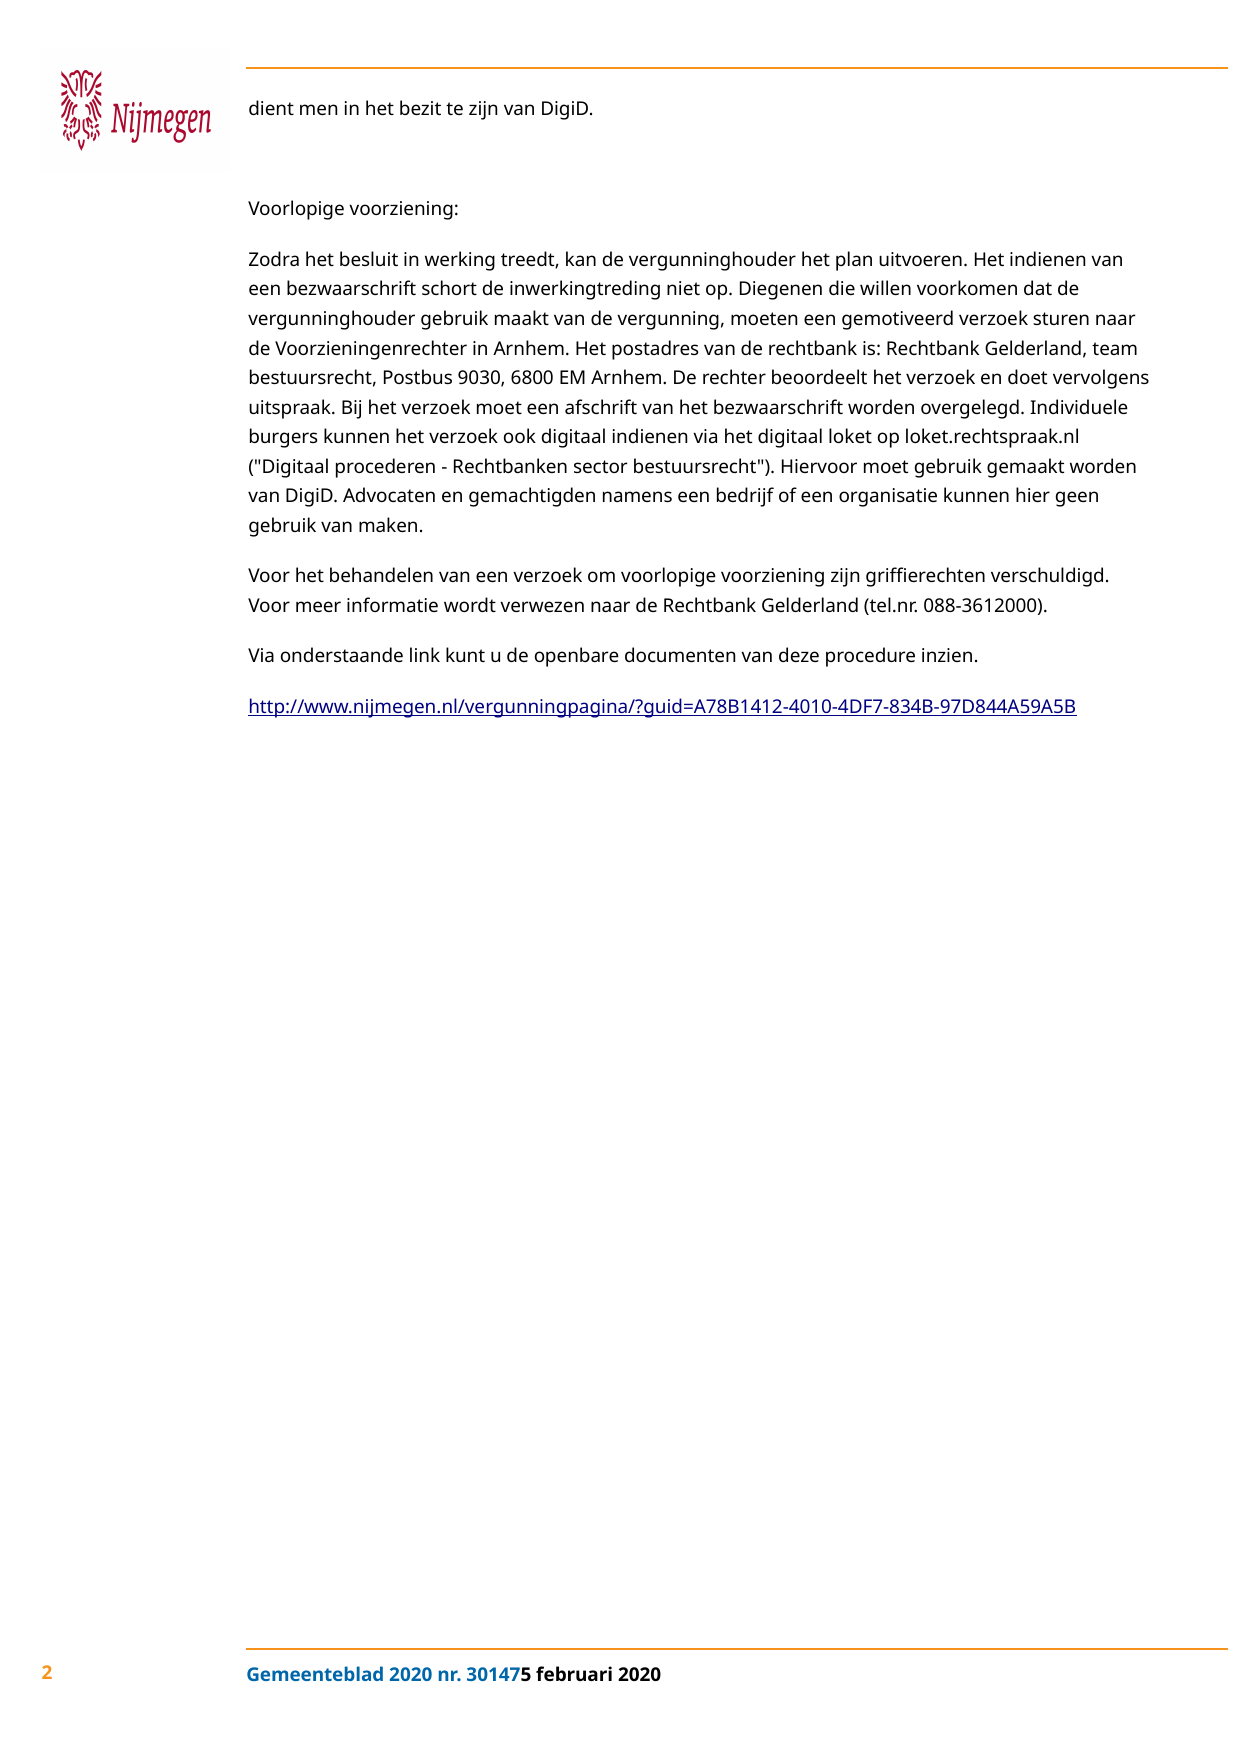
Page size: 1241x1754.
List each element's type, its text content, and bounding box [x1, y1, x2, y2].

text Voor het behandelen van een verzoek om voorlopige voorziening zijn griffierechten verschuldigd. Voor meer informatie wordt verwezen naar de Rechtbank Gelderland (tel.nr. 088-3612000). [248, 563, 1152, 618]
text http://www.nijmegen.nl/vergunningpagina/?guid=A78B1412-4010-4DF7-834B-97D844A59A5B [248, 693, 1152, 719]
text Via onderstaande link kunt u de openbare documenten van deze procedure inzien. [248, 643, 1152, 668]
text Voorlopige voorziening: [248, 196, 1152, 221]
picture [41, 47, 231, 172]
text Zodra het besluit in werking treedt, kan de vergunninghouder het plan uitvoeren. Het indienen van een bezwaarschrift schort de inwerkingtreding niet op. Diegenen die willen voorkomen dat de vergunninghouder gebruik maakt van de vergunning, moeten een gemotiveerd verzoek sturen naar de Voorzieningenrechter in Arnhem. Het postadres van de rechtbank is: Rechtbank Gelderland, team bestuursrecht, Postbus 9030, 6800 EM Arnhem. De rechter beoordeelt het verzoek en doet vervolgens uitspraak. Bij het verzoek moet een afschrift van het bezwaarschrift worden overgelegd. Individuele burgers kunnen het verzoek ook digitaal indienen via het digitaal loket op loket.rechtspraak.nl ("Digitaal procederen - Rechtbanken sector bestuursrecht"). Hiervoor moet gebruik gemaakt worden van DigiD. Advocaten en gemachtigden namens een bedrijf of een organisatie kunnen hier geen gebruik van maken. [248, 246, 1152, 538]
text dient men in het bezit te zijn van DigiD. [248, 95, 1152, 121]
